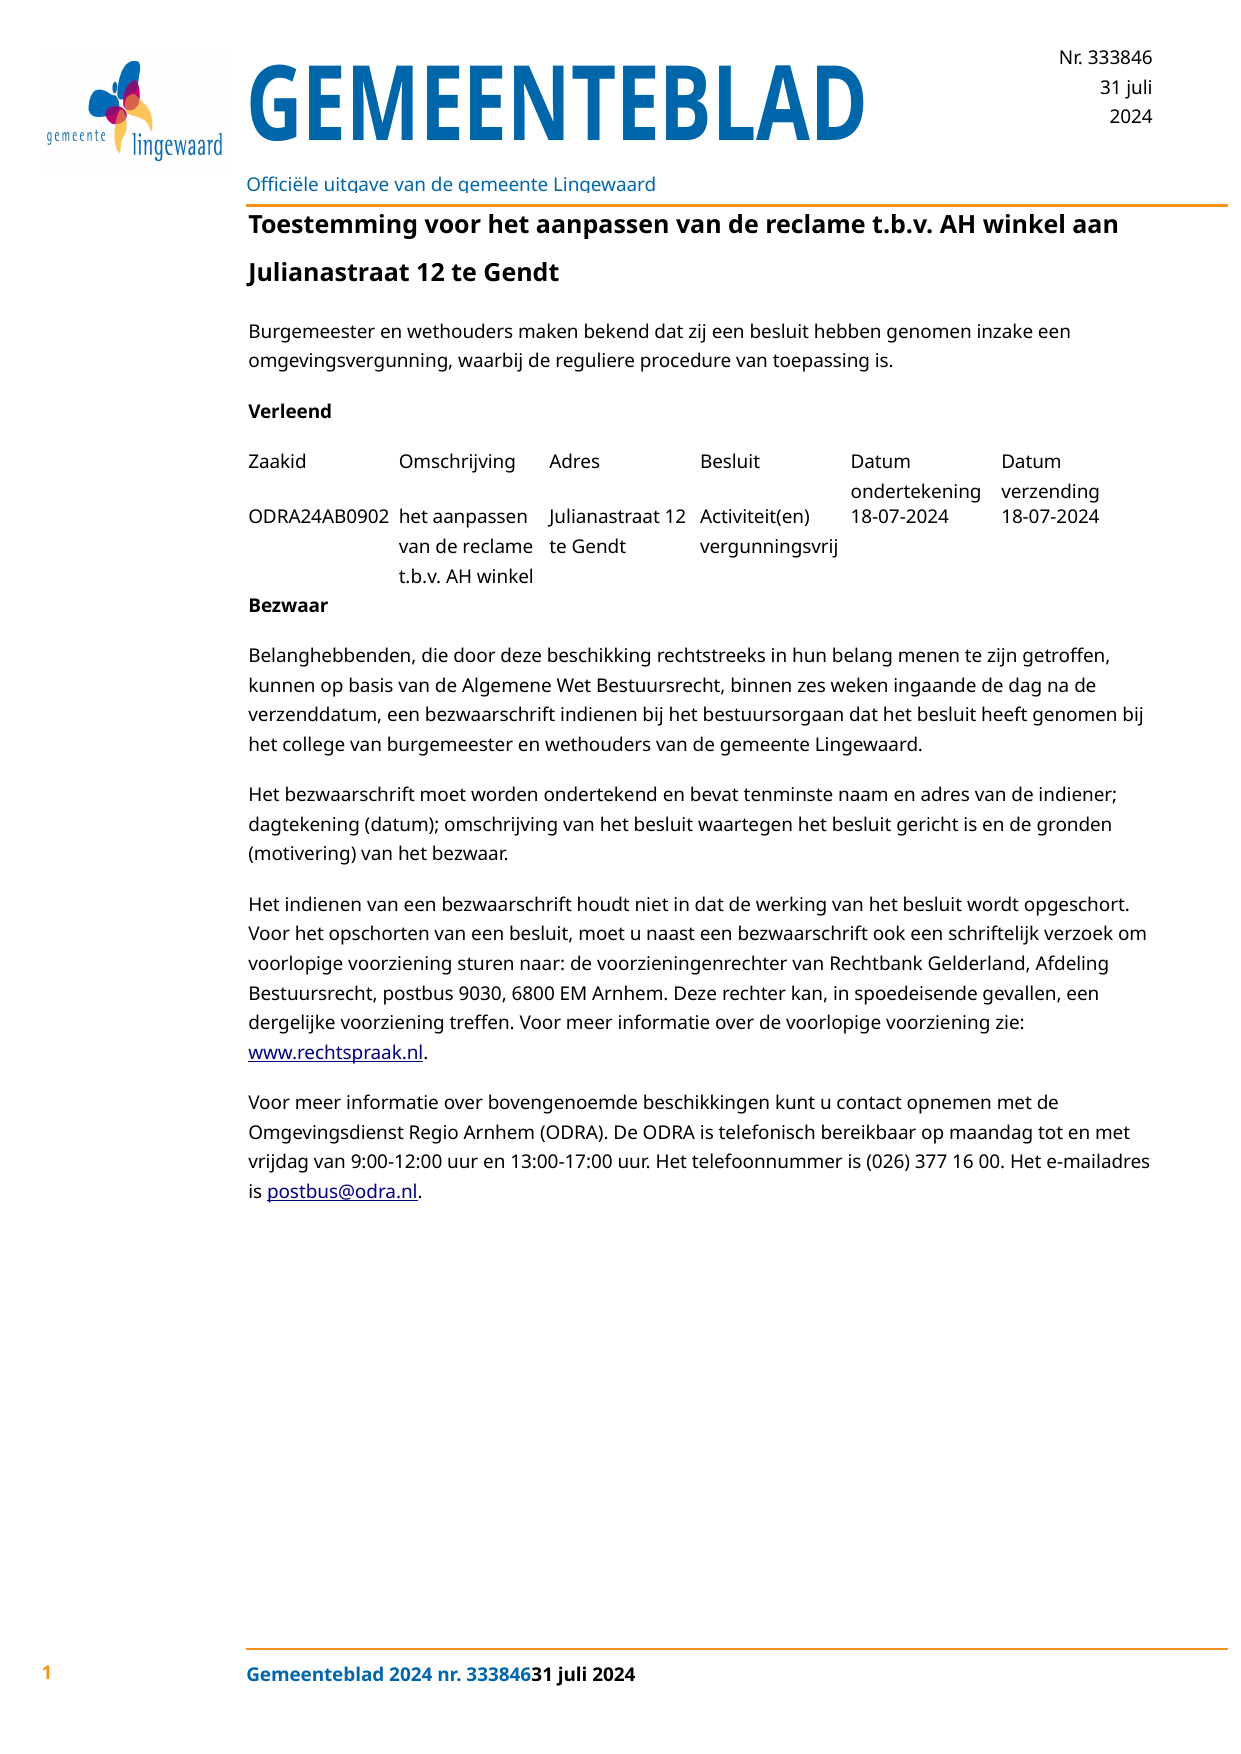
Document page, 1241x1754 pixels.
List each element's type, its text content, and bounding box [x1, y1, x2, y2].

table_header Zaakid [248, 449, 398, 504]
table_cell 18-07-2024 [850, 504, 1001, 589]
text Voor meer informatie over bovengenoemde beschikkingen kunt u contact opnemen met de Omgevingsdienst Regio Arnhem (ODRA). De ODRA is telefonisch bereikbaar op maandag tot en met vrijdag van 9:00-12:00 uur en 13:00-17:00 uur. Het telefoonnummer is (026) 377 16 00. Het e-mailadres is postbus@odra.nl. [248, 1089, 1152, 1204]
text Belanghebbenden, die door deze beschikking rechtstreeks in hun belang menen te zijn getroffen, kunnen op basis van de Algemene Wet Bestuursrecht, binnen zes weken ingaande de dag na de verzenddatum, een bezwaarschrift indienen bij het bestuursorgaan dat het besluit heeft genomen bij het college van burgemeester en wethouders van de gemeente Lingewaard. [248, 642, 1152, 757]
text Het bezwaarschrift moet worden ondertekend en bevat tenminste naam en adres van de indiener; dagtekening (datum); omschrijving van het besluit waartegen het besluit gericht is en de gronden (motivering) van het bezwaar. [248, 781, 1152, 866]
table_cell het aanpassen van de reclame t.b.v. AH winkel [399, 504, 549, 589]
text Het indienen van een bezwaarschrift houdt niet in dat de werking van het besluit wordt opgeschort. Voor het opschorten van een besluit, moet u naast een bezwaarschrift ook een schriftelijk verzoek om voorlopige voorziening sturen naar: de voorzieningenrechter van Rechtbank Gelderland, Afdeling Bestuursrecht, postbus 9030, 6800 EM Arnhem. Deze rechter kan, in spoedeisende gevallen, een dergelijke voorziening treffen. Voor meer informatie over de voorlopige voorziening zie: www.rechtspraak.nl. [248, 891, 1152, 1065]
text Burgemeester en wethouders maken bekend dat zij een besluit hebben genomen inzake een omgevingsvergunning, waarbij de reguliere procedure van toepassing is. [248, 318, 1152, 373]
table_cell Activiteit(en) vergunningsvrij [700, 504, 850, 589]
table_header Datum ondertekening [850, 449, 1001, 504]
text Toestemming voor het aanpassen van de reclame t.b.v. AH winkel aan Julianastraat 12 te Gendt [248, 207, 1152, 288]
table_header Omschrijving [399, 449, 549, 504]
picture [41, 47, 231, 172]
table_cell ODRA24AB0902 [248, 504, 398, 589]
text Verleend [248, 398, 1152, 424]
text Bezwaar [248, 592, 1152, 618]
table_header Adres [549, 449, 700, 504]
table_header Datum verzending [1001, 449, 1152, 504]
table_cell Julianastraat 12 te Gendt [549, 504, 700, 589]
table_header Besluit [700, 449, 850, 504]
table_cell 18-07-2024 [1001, 504, 1152, 589]
